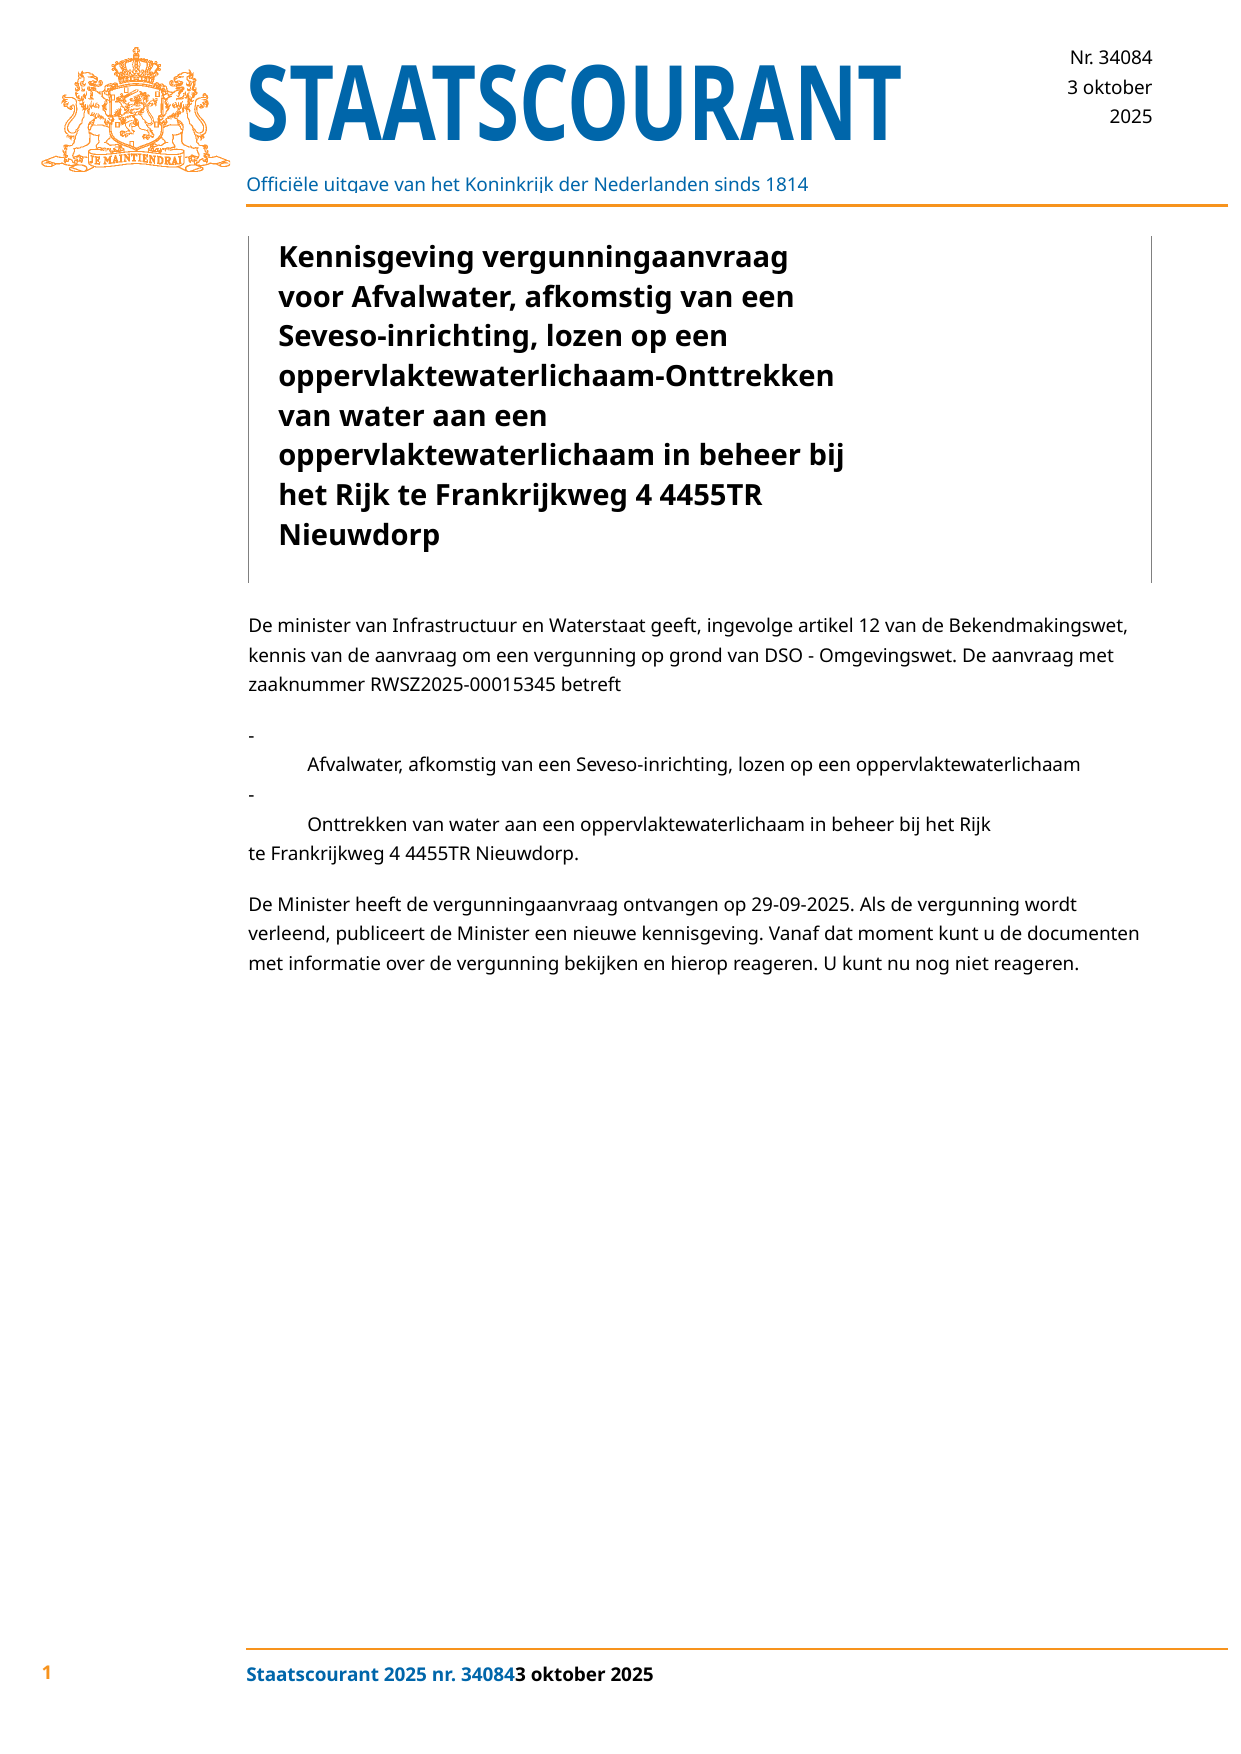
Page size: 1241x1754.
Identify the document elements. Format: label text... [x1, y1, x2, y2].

table_header [850, 414, 1151, 583]
picture [912, 236, 1090, 414]
list Afvalwater, afkomstig van een Seveso-inrichting, lozen op een oppervlaktewaterlichaam [248, 752, 1152, 777]
picture [41, 47, 231, 172]
table_header [850, 236, 912, 413]
table_header Kennisgeving vergunningaanvraag voor Afvalwater, afkomstig van een Seveso-inrichting, lozen op een oppervlaktewaterlichaam-Onttrekken van water aan een oppervlaktewaterlichaam in beheer bij het Rijk te Frankrijkweg 4 4455TR Nieuwdorp [249, 236, 850, 583]
text te Frankrijkweg 4 4455TR Nieuwdorp. [248, 840, 1152, 866]
list Onttrekken van water aan een oppervlaktewaterlichaam in beheer bij het Rijk [248, 811, 1152, 836]
text De Minister heeft de vergunningaanvraag ontvangen op 29-09-2025. Als de vergunning wordt verleend, publiceert de Minister een nieuwe kennisgeving. Vanaf dat moment kunt u de documenten met informatie over de vergunning bekijken en hierop reageren. U kunt nu nog niet reageren. [248, 891, 1152, 976]
table_header [1090, 236, 1151, 413]
text De minister van Infrastructuur en Waterstaat geeft, ingevolge artikel 12 van de Bekendmakingswet, kennis van de aanvraag om een vergunning op grond van DSO - Omgevingswet. De aanvraag met zaaknummer RWSZ2025-00015345 betreft [248, 612, 1152, 697]
